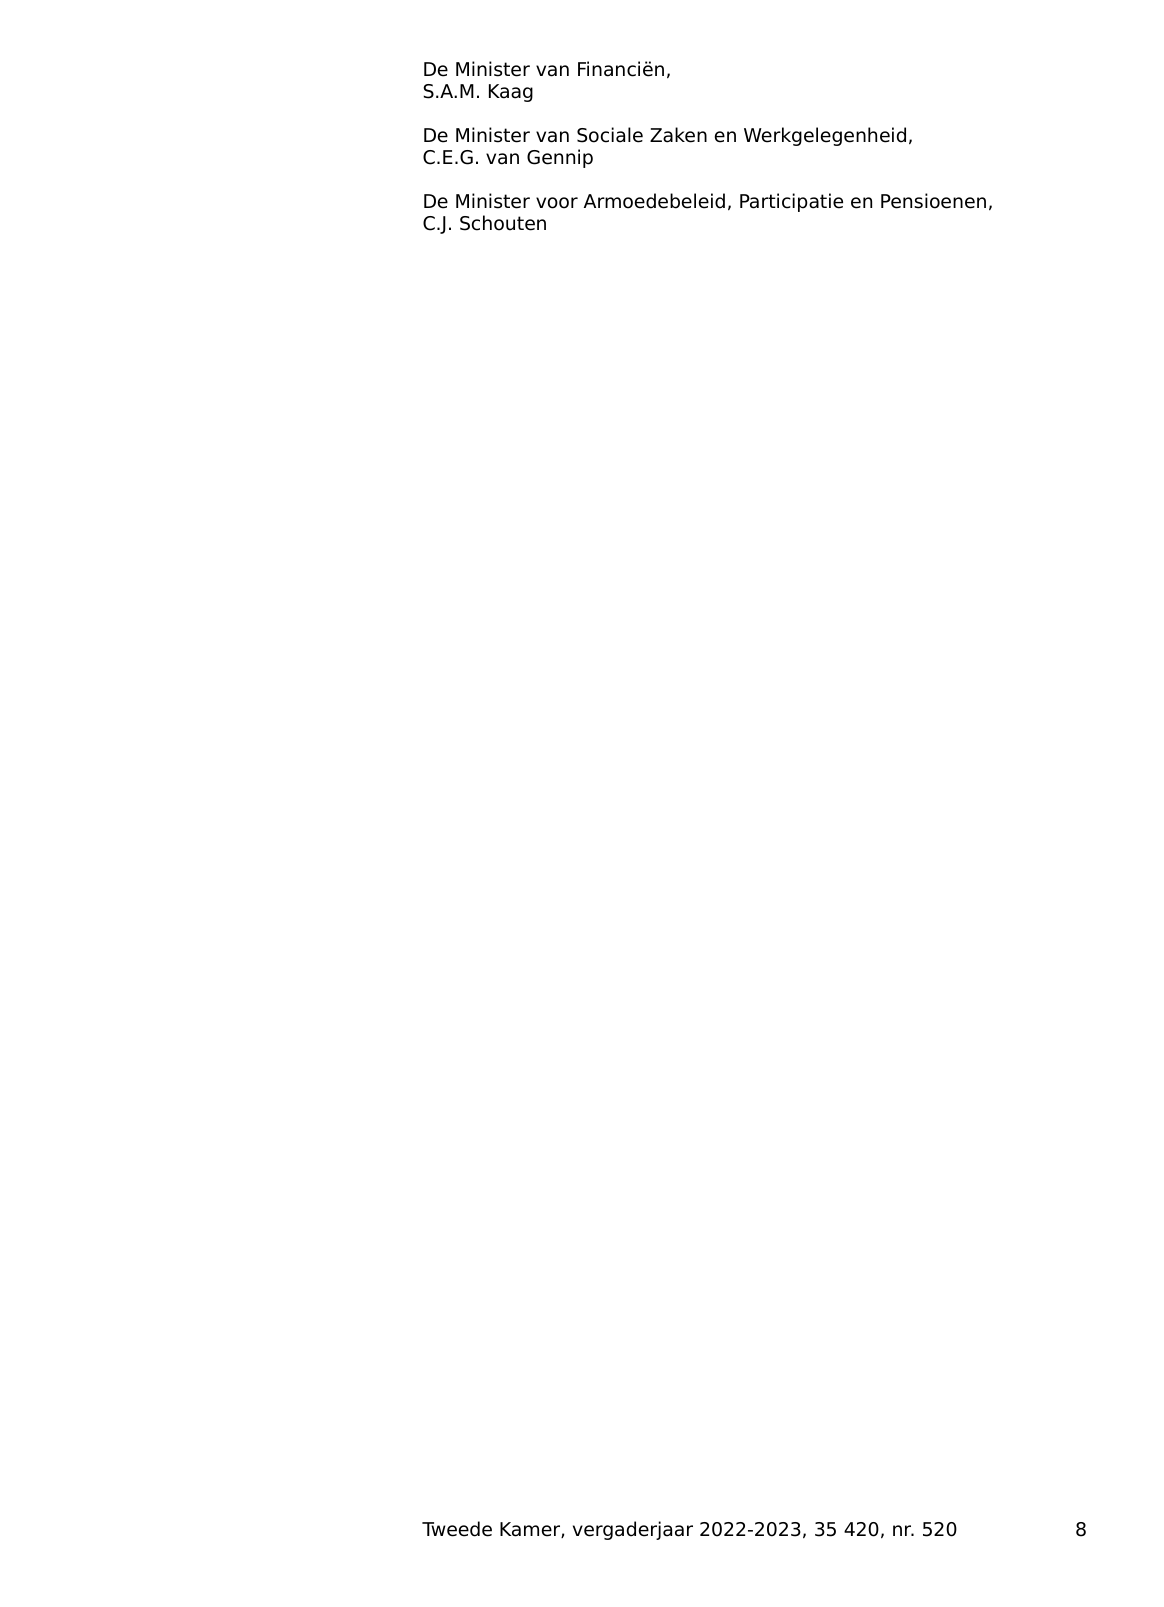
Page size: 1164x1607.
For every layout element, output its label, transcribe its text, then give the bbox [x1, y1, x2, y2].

text De Minister van Sociale Zaken en Werkgelegenheid, C.E.G. van Gennip [422, 125, 1087, 169]
text De Minister van Financiën, S.A.M. Kaag [422, 59, 1087, 103]
text De Minister voor Armoedebeleid, Participatie en Pensioenen, C.J. Schouten [422, 191, 1087, 235]
